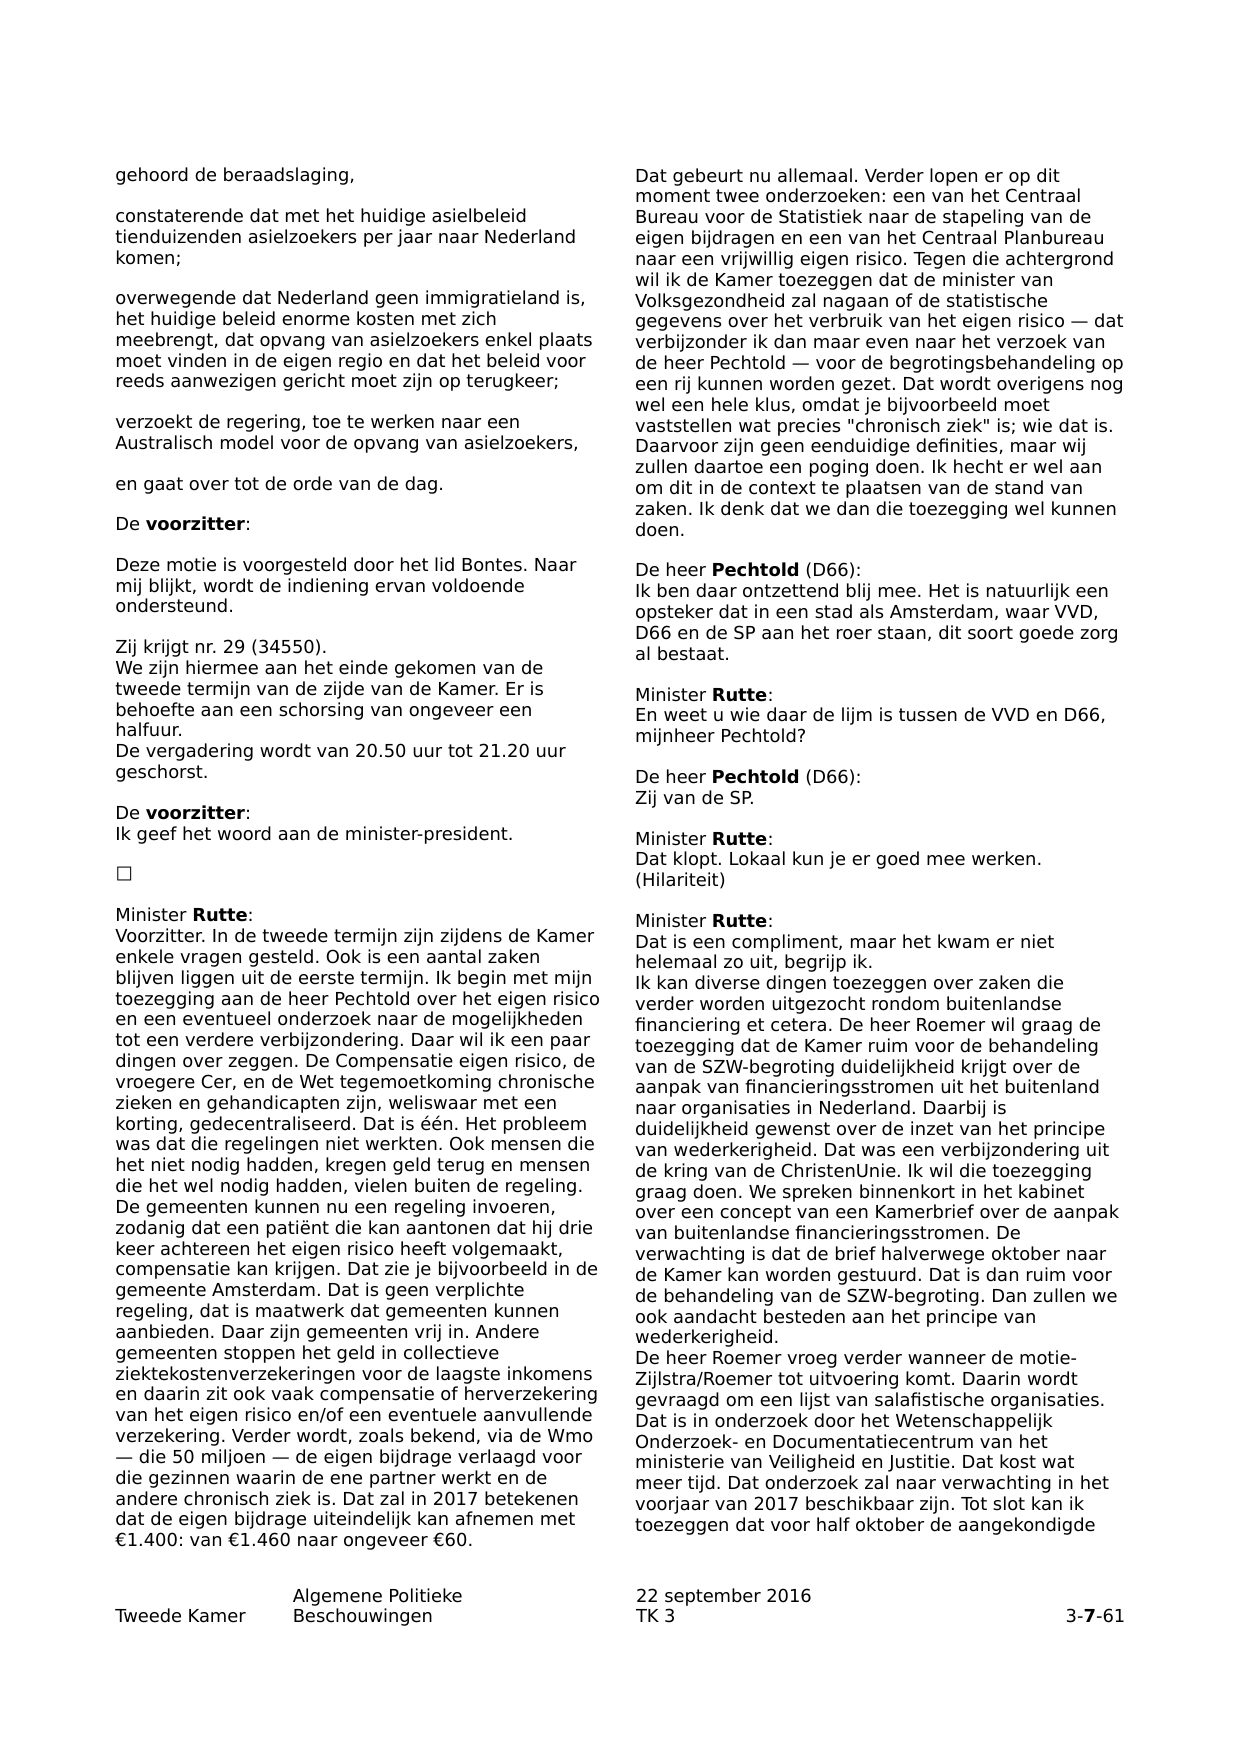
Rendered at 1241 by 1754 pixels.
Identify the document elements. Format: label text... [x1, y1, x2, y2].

text ⬜ [115, 864, 605, 885]
text De heer Pechtold (D66): [635, 767, 1125, 787]
text Minister Rutte: [635, 684, 1125, 705]
text Zij van de SP. [635, 787, 1125, 808]
text Dat is een compliment, maar het kwam er niet helemaal zo uit, begrijp ik. [635, 931, 1125, 973]
text Minister Rutte: [635, 911, 1125, 931]
text De heer Roemer vroeg verder wanneer de motie-Zijlstra/Roemer tot uitvoering komt. Daarin wordt gevraagd om een lijst van salafistische organisaties. Dat is in onderzoek door het Wetenschappelijk Onderzoek- en Documentatiecentrum van het ministerie van Veiligheid en Justitie. Dat kost wat meer tijd. Dat onderzoek zal naar verwachting in het voorjaar van 2017 beschikbaar zijn. Tot slot kan ik toezeggen dat voor half oktober de aangekondigde [635, 1348, 1125, 1536]
text Ik kan diverse dingen toezeggen over zaken die verder worden uitgezocht rondom buitenlandse financiering et cetera. De heer Roemer wil graag de toezegging dat de Kamer ruim voor de behandeling van de SZW-begroting duidelijkheid krijgt over de aanpak van financieringsstromen uit het buitenland naar organisaties in Nederland. Daarbij is duidelijkheid gewenst over de inzet van het principe van wederkerigheid. Dat was een verbijzondering uit de kring van de ChristenUnie. Ik wil die toezegging graag doen. We spreken binnenkort in het kabinet over een concept van een Kamerbrief over de aanpak van buitenlandse financieringsstromen. De verwachting is dat de brief halverwege oktober naar de Kamer kan worden gestuurd. Dat is dan ruim voor de behandeling van de SZW-begroting. Dan zullen we ook aandacht besteden aan het principe van wederkerigheid. [635, 973, 1125, 1348]
text Dat gebeurt nu allemaal. Verder lopen er op dit moment twee onderzoeken: een van het Centraal Bureau voor de Statistiek naar de stapeling van de eigen bijdragen en een van het Centraal Planbureau naar een vrijwillig eigen risico. Tegen die achtergrond wil ik de Kamer toezeggen dat de minister van Volksgezondheid zal nagaan of de statistische gegevens over het verbruik van het eigen risico — dat verbijzonder ik dan maar even naar het verzoek van de heer Pechtold — voor de begrotingsbehandeling op een rij kunnen worden gezet. Dat wordt overigens nog wel een hele klus, omdat je bijvoorbeeld moet vaststellen wat precies "chronisch ziek" is; wie dat is. Daarvoor zijn geen eenduidige definities, maar wij zullen daartoe een poging doen. Ik hecht er wel aan om dit in de context te plaatsen van de stand van zaken. Ik denk dat we dan die toezegging wel kunnen doen. [635, 165, 1125, 540]
text constaterende dat met het huidige asielbeleid tienduizenden asielzoekers per jaar naar Nederland komen; [115, 206, 605, 268]
text De voorzitter: [115, 803, 605, 823]
text De heer Pechtold (D66): [635, 560, 1125, 581]
text Ik ben daar ontzettend blij mee. Het is natuurlijk een opsteker dat in een stad als Amsterdam, waar VVD, D66 en de SP aan het roer staan, dit soort goede zorg al bestaat. [635, 581, 1125, 664]
text Ik geef het woord aan de minister-president. [115, 823, 605, 844]
text en gaat over tot de orde van de dag. [115, 473, 605, 494]
text We zijn hiermee aan het einde gekomen van de tweede termijn van de zijde van de Kamer. Er is behoefte aan een schorsing van ongeveer een halfuur. [115, 658, 605, 741]
text Zij krijgt nr. 29 (34550). [115, 637, 605, 658]
text Minister Rutte: [115, 905, 605, 926]
text Minister Rutte: [635, 828, 1125, 849]
text Dat klopt. Lokaal kun je er goed mee werken. [635, 849, 1125, 870]
text (Hilariteit) [635, 870, 1125, 891]
text Voorzitter. In de tweede termijn zijn zijdens de Kamer enkele vragen gesteld. Ook is een aantal zaken blijven liggen uit de eerste termijn. Ik begin met mijn toezegging aan de heer Pechtold over het eigen risico en een eventueel onderzoek naar de mogelijkheden tot een verdere verbijzondering. Daar wil ik een paar dingen over zeggen. De Compensatie eigen risico, de vroegere Cer, en de Wet tegemoetkoming chronische zieken en gehandicapten zijn, weliswaar met een korting, gedecentraliseerd. Dat is één. Het probleem was dat die regelingen niet werkten. Ook mensen die het niet nodig hadden, kregen geld terug en mensen die het wel nodig hadden, vielen buiten de regeling. De gemeenten kunnen nu een regeling invoeren, zodanig dat een patiënt die kan aantonen dat hij drie keer achtereen het eigen risico heeft volgemaakt, compensatie kan krijgen. Dat zie je bijvoorbeeld in de gemeente Amsterdam. Dat is geen verplichte regeling, dat is maatwerk dat gemeenten kunnen aanbieden. Daar zijn gemeenten vrij in. Andere gemeenten stoppen het geld in collectieve ziektekostenverzekeringen voor de laagste inkomens en daarin zit ook vaak compensatie of herverzekering van het eigen risico en/of een eventuele aanvullende verzekering. Verder wordt, zoals bekend, via de Wmo — die 50 miljoen — de eigen bijdrage verlaagd voor die gezinnen waarin de ene partner werkt en de andere chronisch ziek is. Dat zal in 2017 betekenen dat de eigen bijdrage uiteindelijk kan afnemen met €1.400: van €1.460 naar ongeveer €60. [115, 926, 605, 1551]
text gehoord de beraadslaging, [115, 165, 605, 186]
text overwegende dat Nederland geen immigratieland is, het huidige beleid enorme kosten met zich meebrengt, dat opvang van asielzoekers enkel plaats moet vinden in de eigen regio en dat het beleid voor reeds aanwezigen gericht moet zijn op terugkeer; [115, 288, 605, 392]
text Deze motie is voorgesteld door het lid Bontes. Naar mij blijkt, wordt de indiening ervan voldoende ondersteund. [115, 555, 605, 617]
text De vergadering wordt van 20.50 uur tot 21.20 uur geschorst. [115, 741, 605, 783]
text En weet u wie daar de lijm is tussen de VVD en D66, mijnheer Pechtold? [635, 705, 1125, 747]
text verzoekt de regering, toe te werken naar een Australisch model voor de opvang van asielzoekers, [115, 412, 605, 453]
text De voorzitter: [115, 514, 605, 535]
